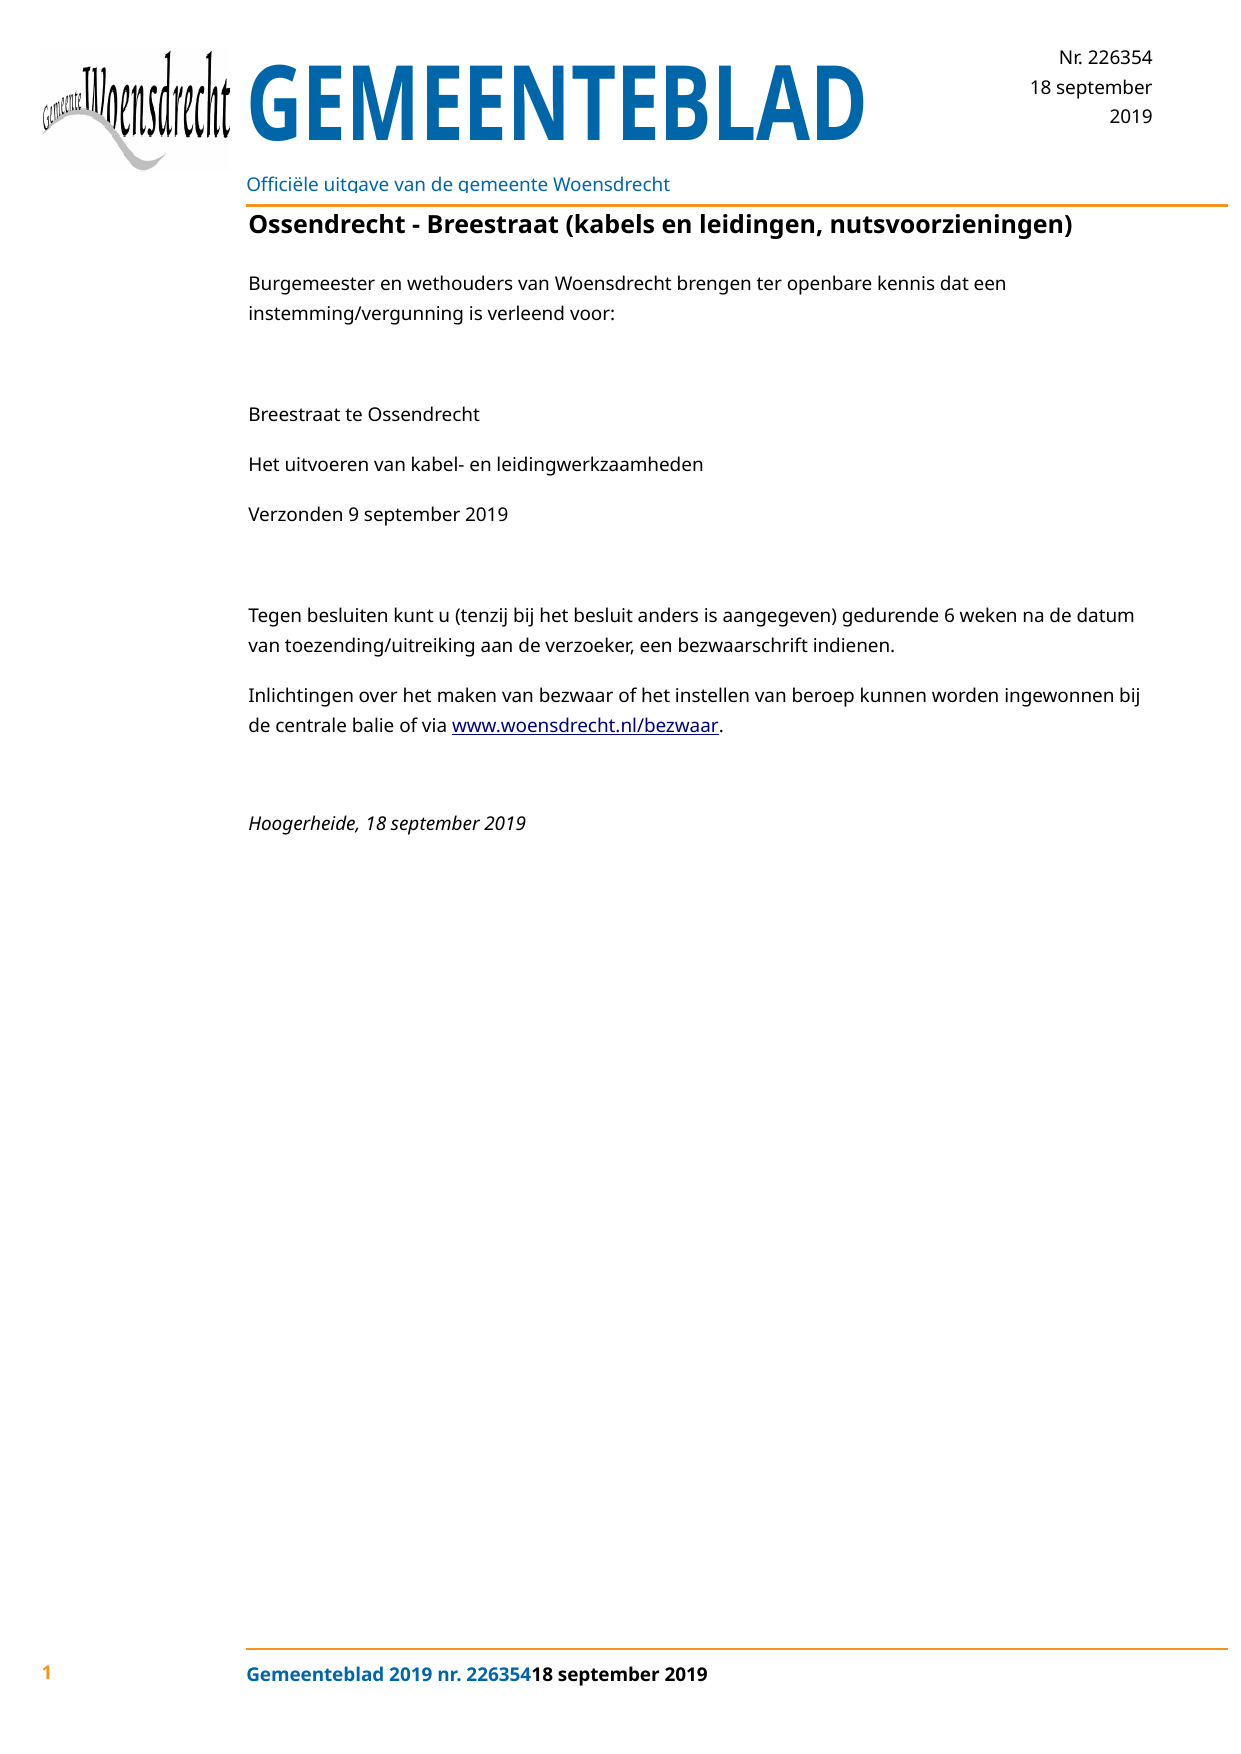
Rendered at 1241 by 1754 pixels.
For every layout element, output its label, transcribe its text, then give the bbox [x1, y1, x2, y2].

text Ossendrecht - Breestraat (kabels en leidingen, nutsvoorzieningen) [248, 207, 1152, 241]
text Inlichtingen over het maken van bezwaar of het instellen van beroep kunnen worden ingewonnen bij de centrale balie of via www.woensdrecht.nl/bezwaar. [248, 682, 1152, 738]
picture [41, 47, 231, 172]
text Het uitvoeren van kabel- en leidingwerkzaamheden [248, 451, 1152, 477]
text Tegen besluiten kunt u (tenzij bij het besluit anders is aangegeven) gedurende 6 weken na de datum van toezending/uitreiking aan de verzoeker, een bezwaarschrift indienen. [248, 602, 1152, 658]
text Hoogerheide, 18 september 2019 [248, 810, 1152, 836]
text Burgemeester en wethouders van Woensdrecht brengen ter openbare kennis dat een instemming/vergunning is verleend voor: [248, 270, 1152, 326]
text Breestraat te Ossendrecht [248, 401, 1152, 426]
text Verzonden 9 september 2019 [248, 502, 1152, 527]
